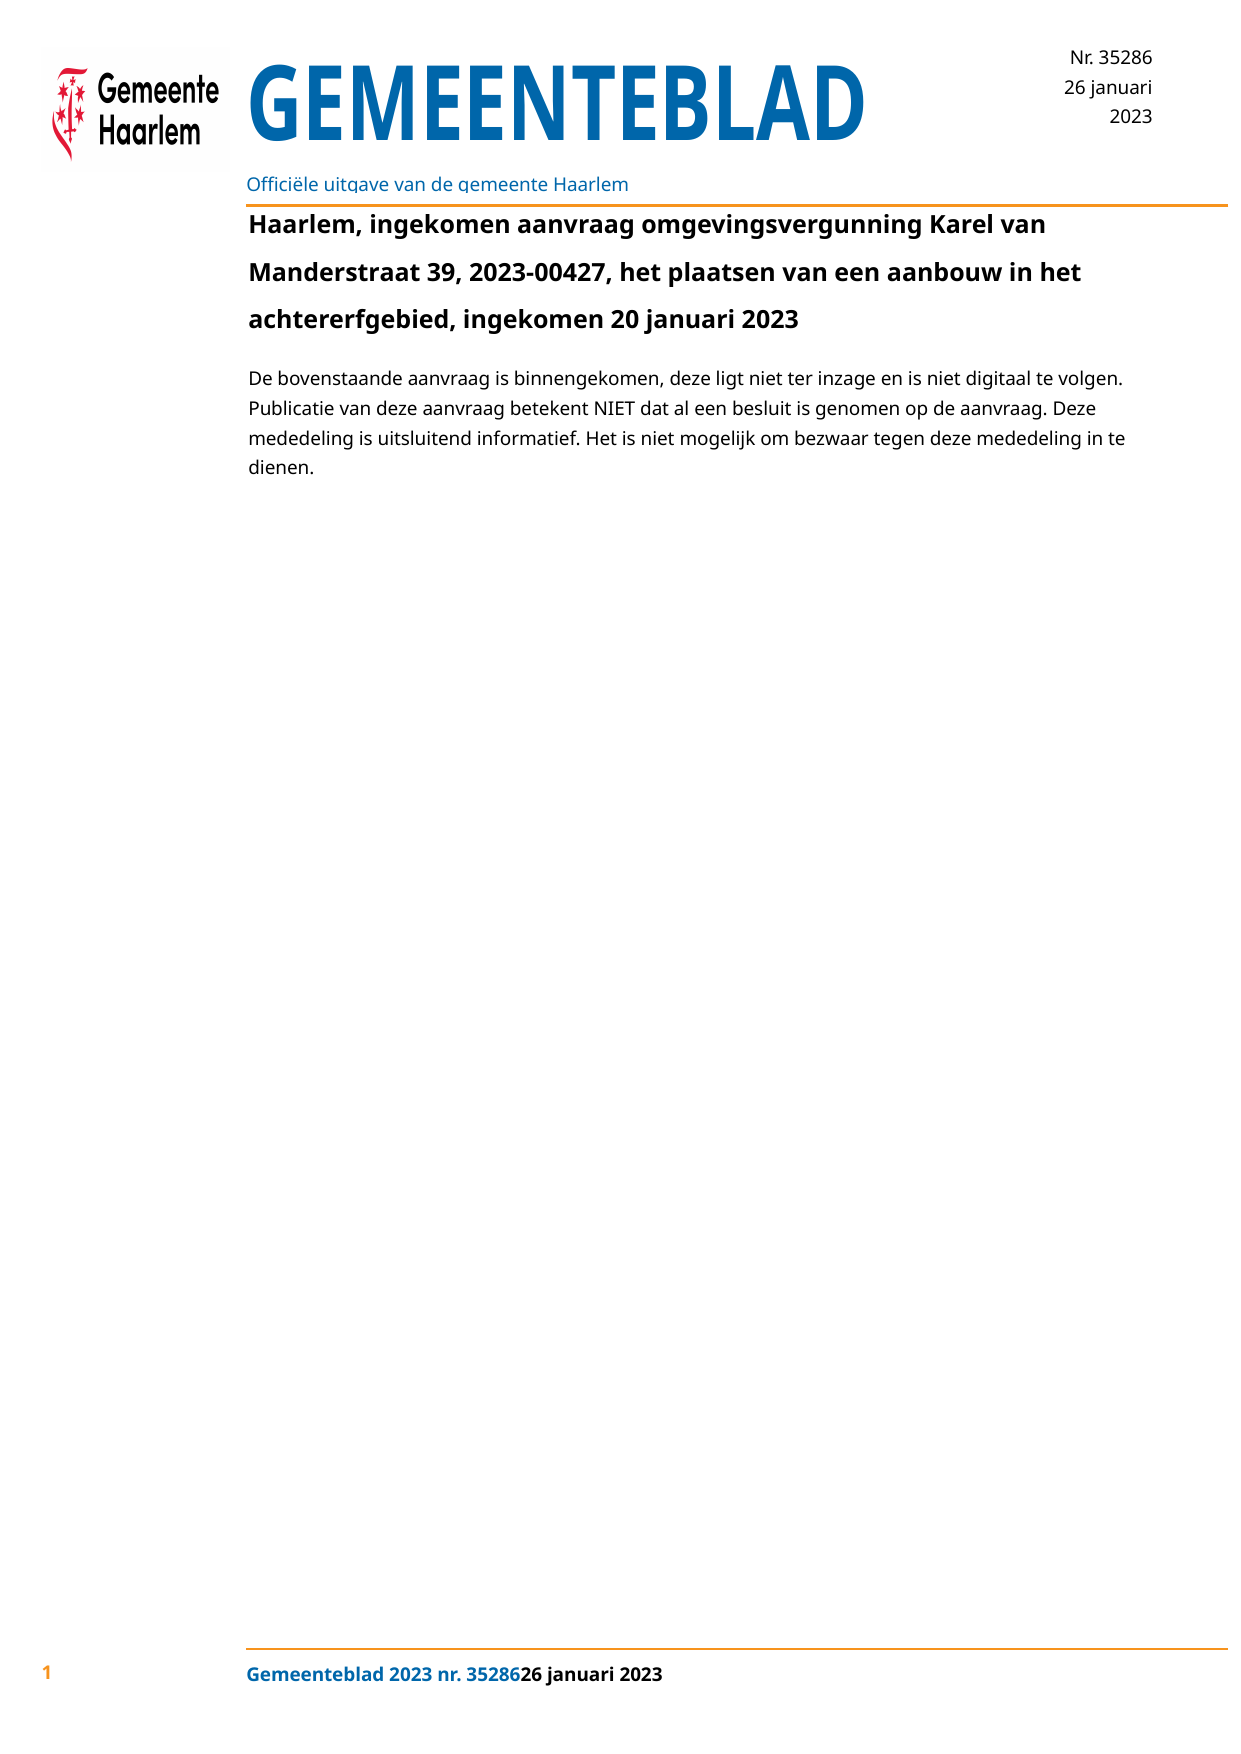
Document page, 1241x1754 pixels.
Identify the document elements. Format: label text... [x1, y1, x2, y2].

picture [41, 47, 231, 172]
text Haarlem, ingekomen aanvraag omgevingsvergunning Karel van Manderstraat 39, 2023-00427, het plaatsen van een aanbouw in het achtererfgebied, ingekomen 20 januari 2023 [248, 207, 1152, 336]
text De bovenstaande aanvraag is binnengekomen, deze ligt niet ter inzage en is niet digitaal te volgen. Publicatie van deze aanvraag betekent NIET dat al een besluit is genomen op de aanvraag. Deze mededeling is uitsluitend informatief. Het is niet mogelijk om bezwaar tegen deze mededeling in te dienen. [248, 366, 1152, 480]
